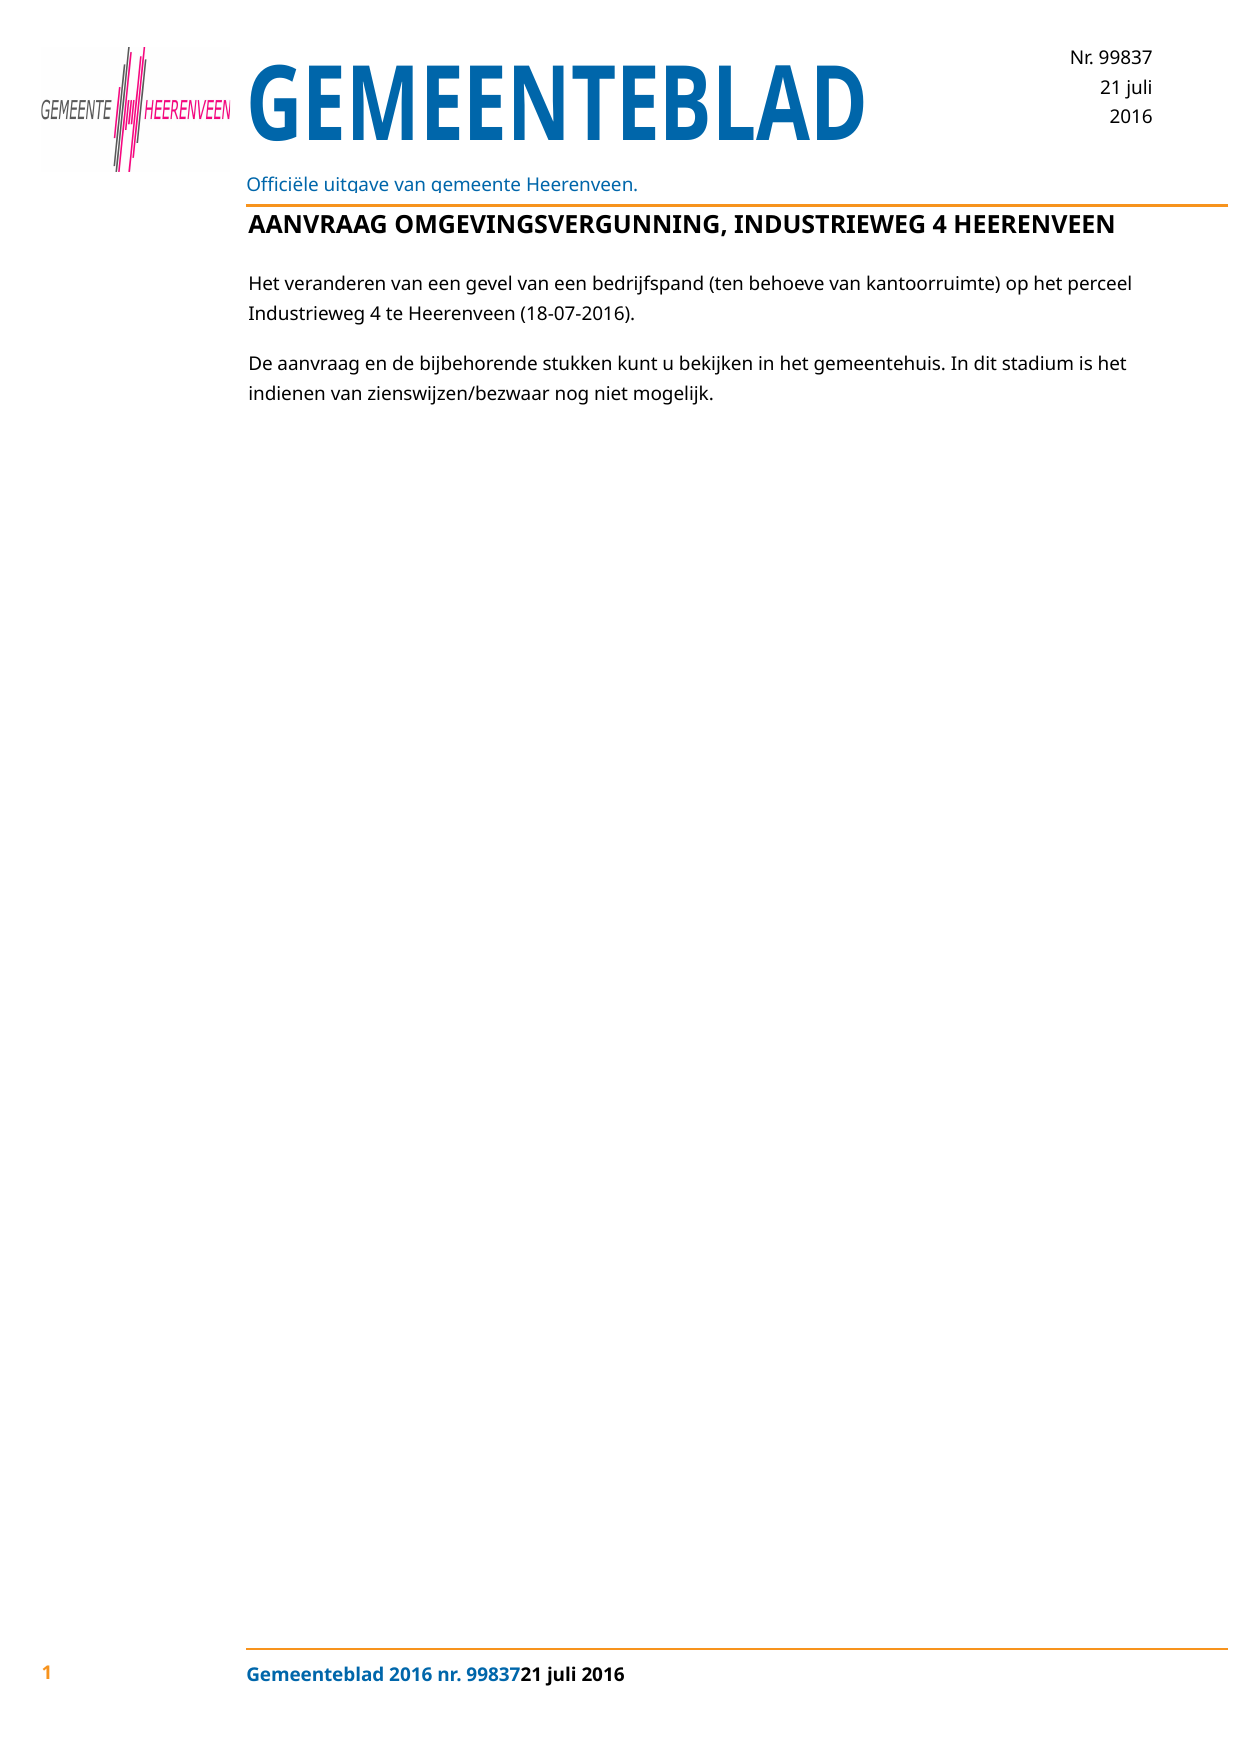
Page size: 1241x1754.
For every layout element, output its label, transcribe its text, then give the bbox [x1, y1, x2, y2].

text Het veranderen van een gevel van een bedrijfspand (ten behoeve van kantoorruimte) op het perceel Industrieweg 4 te Heerenveen (18-07-2016). [248, 270, 1152, 326]
text De aanvraag en de bijbehorende stukken kunt u bekijken in het gemeentehuis. In dit stadium is het indienen van zienswijzen/bezwaar nog niet mogelijk. [248, 350, 1152, 406]
text AANVRAAG OMGEVINGSVERGUNNING, INDUSTRIEWEG 4 HEERENVEEN [248, 207, 1152, 241]
picture [41, 47, 231, 172]
